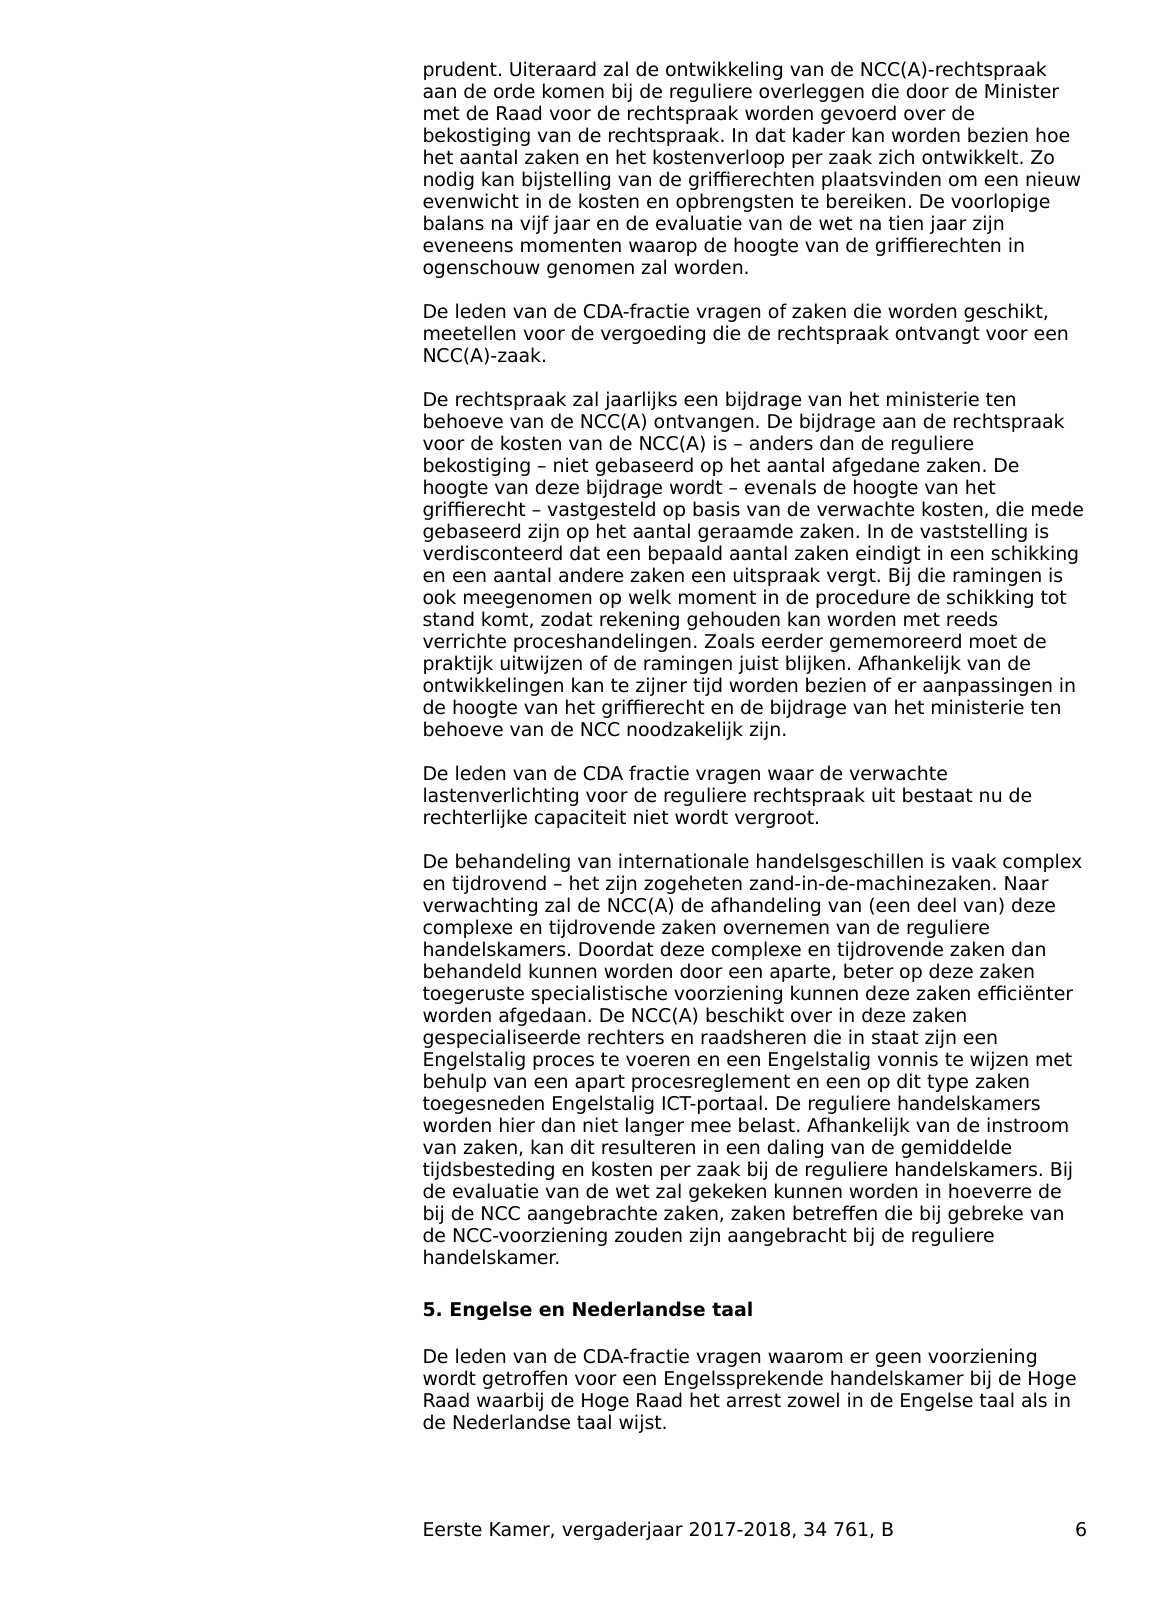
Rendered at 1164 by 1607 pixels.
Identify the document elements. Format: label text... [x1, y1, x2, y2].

subtitle 5. Engelse en Nederlandse taal [422, 1299, 1087, 1321]
text De rechtspraak zal jaarlijks een bijdrage van het ministerie ten behoeve van de NCC(A) ontvangen. De bijdrage aan de rechtspraak voor de kosten van de NCC(A) is – anders dan de reguliere bekostiging – niet gebaseerd op het aantal afgedane zaken. De hoogte van deze bijdrage wordt – evenals de hoogte van het griffierecht – vastgesteld op basis van de verwachte kosten, die mede gebaseerd zijn op het aantal geraamde zaken. In de vaststelling is verdisconteerd dat een bepaald aantal zaken eindigt in een schikking en een aantal andere zaken een uitspraak vergt. Bij die ramingen is ook meegenomen op welk moment in de procedure de schikking tot stand komt, zodat rekening gehouden kan worden met reeds verrichte proceshandelingen. Zoals eerder gememoreerd moet de praktijk uitwijzen of de ramingen juist blijken. Afhankelijk van de ontwikkelingen kan te zijner tijd worden bezien of er aanpassingen in de hoogte van het griffierecht en de bijdrage van het ministerie ten behoeve van de NCC noodzakelijk zijn. [422, 389, 1087, 741]
text prudent. Uiteraard zal de ontwikkeling van de NCC(A)-rechtspraak aan de orde komen bij de reguliere overleggen die door de Minister met de Raad voor de rechtspraak worden gevoerd over de bekostiging van de rechtspraak. In dat kader kan worden bezien hoe het aantal zaken en het kostenverloop per zaak zich ontwikkelt. Zo nodig kan bijstelling van de griffierechten plaatsvinden om een nieuw evenwicht in de kosten en opbrengsten te bereiken. De voorlopige balans na vijf jaar en de evaluatie van de wet na tien jaar zijn eveneens momenten waarop de hoogte van de griffierechten in ogenschouw genomen zal worden. [422, 59, 1087, 279]
text De behandeling van internationale handelsgeschillen is vaak complex en tijdrovend – het zijn zogeheten zand-in-de-machinezaken. Naar verwachting zal de NCC(A) de afhandeling van (een deel van) deze complexe en tijdrovende zaken overnemen van de reguliere handelskamers. Doordat deze complexe en tijdrovende zaken dan behandeld kunnen worden door een aparte, beter op deze zaken toegeruste specialistische voorziening kunnen deze zaken efficiënter worden afgedaan. De NCC(A) beschikt over in deze zaken gespecialiseerde rechters en raadsheren die in staat zijn een Engelstalig proces te voeren en een Engelstalig vonnis te wijzen met behulp van een apart procesreglement en een op dit type zaken toegesneden Engelstalig ICT-portaal. De reguliere handelskamers worden hier dan niet langer mee belast. Afhankelijk van de instroom van zaken, kan dit resulteren in een daling van de gemiddelde tijdsbesteding en kosten per zaak bij de reguliere handelskamers. Bij de evaluatie van de wet zal gekeken kunnen worden in hoeverre de bij de NCC aangebrachte zaken, zaken betreffen die bij gebreke van de NCC-voorziening zouden zijn aangebracht bij de reguliere handelskamer. [422, 851, 1087, 1269]
text De leden van de CDA-fractie vragen waarom er geen voorziening wordt getroffen voor een Engelssprekende handelskamer bij de Hoge Raad waarbij de Hoge Raad het arrest zowel in de Engelse taal als in de Nederlandse taal wijst. [422, 1346, 1087, 1434]
text De leden van de CDA-fractie vragen of zaken die worden geschikt, meetellen voor de vergoeding die de rechtspraak ontvangt voor een NCC(A)-zaak. [422, 301, 1087, 367]
text De leden van de CDA fractie vragen waar de verwachte lastenverlichting voor de reguliere rechtspraak uit bestaat nu de rechterlijke capaciteit niet wordt vergroot. [422, 763, 1087, 829]
